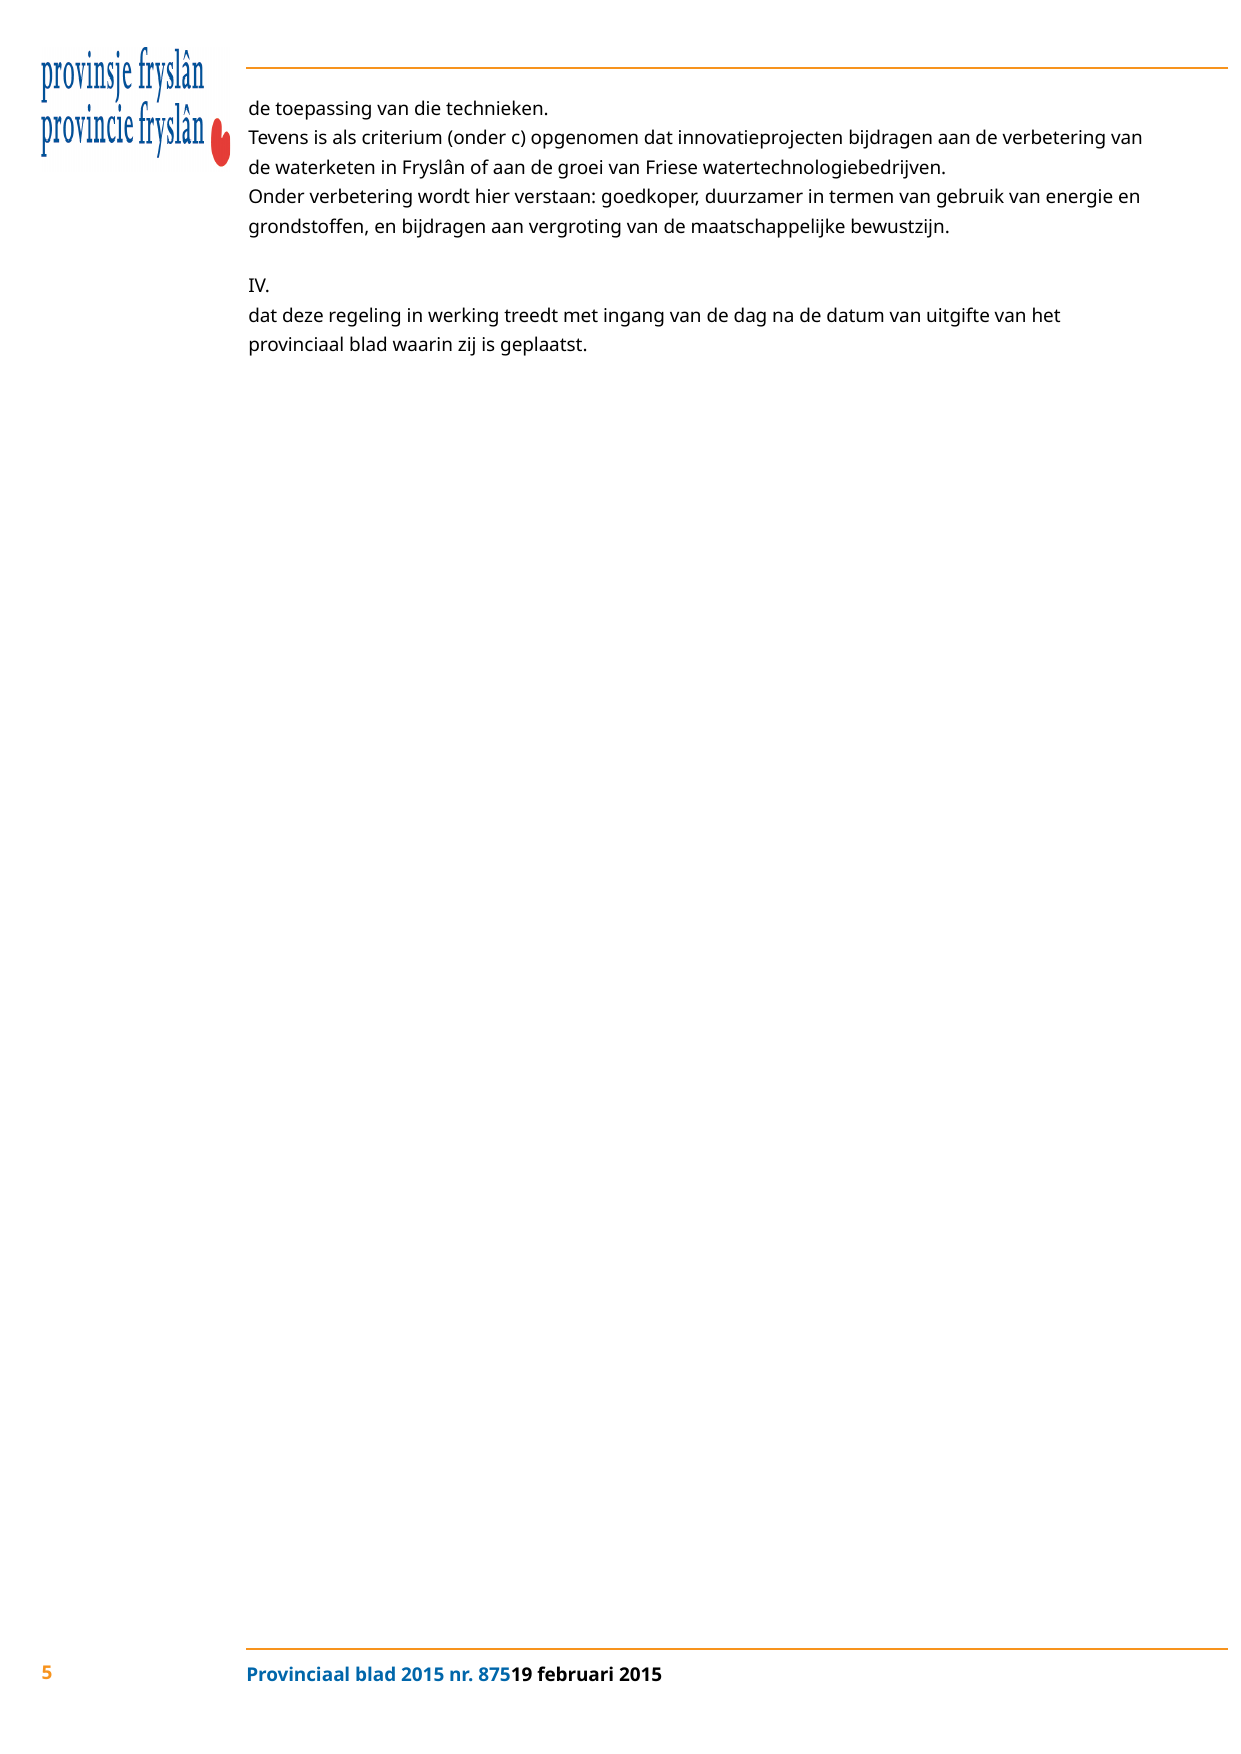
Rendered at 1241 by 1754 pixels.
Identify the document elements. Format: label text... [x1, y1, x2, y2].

text dat deze regeling in werking treedt met ingang van de dag na de datum van uitgifte van het provinciaal blad waarin zij is geplaatst. [248, 302, 1152, 357]
picture [41, 47, 231, 172]
text Tevens is als criterium (onder c) opgenomen dat innovatieprojecten bijdragen aan de verbetering van de waterketen in Fryslân of aan de groei van Friese watertechnologiebedrijven. [248, 124, 1152, 180]
text de toepassing van die technieken. [248, 95, 1152, 121]
text IV. [248, 272, 1152, 298]
text Onder verbetering wordt hier verstaan: goedkoper, duurzamer in termen van gebruik van energie en grondstoffen, en bijdragen aan vergroting van de maatschappelijke bewustzijn. [248, 183, 1152, 239]
